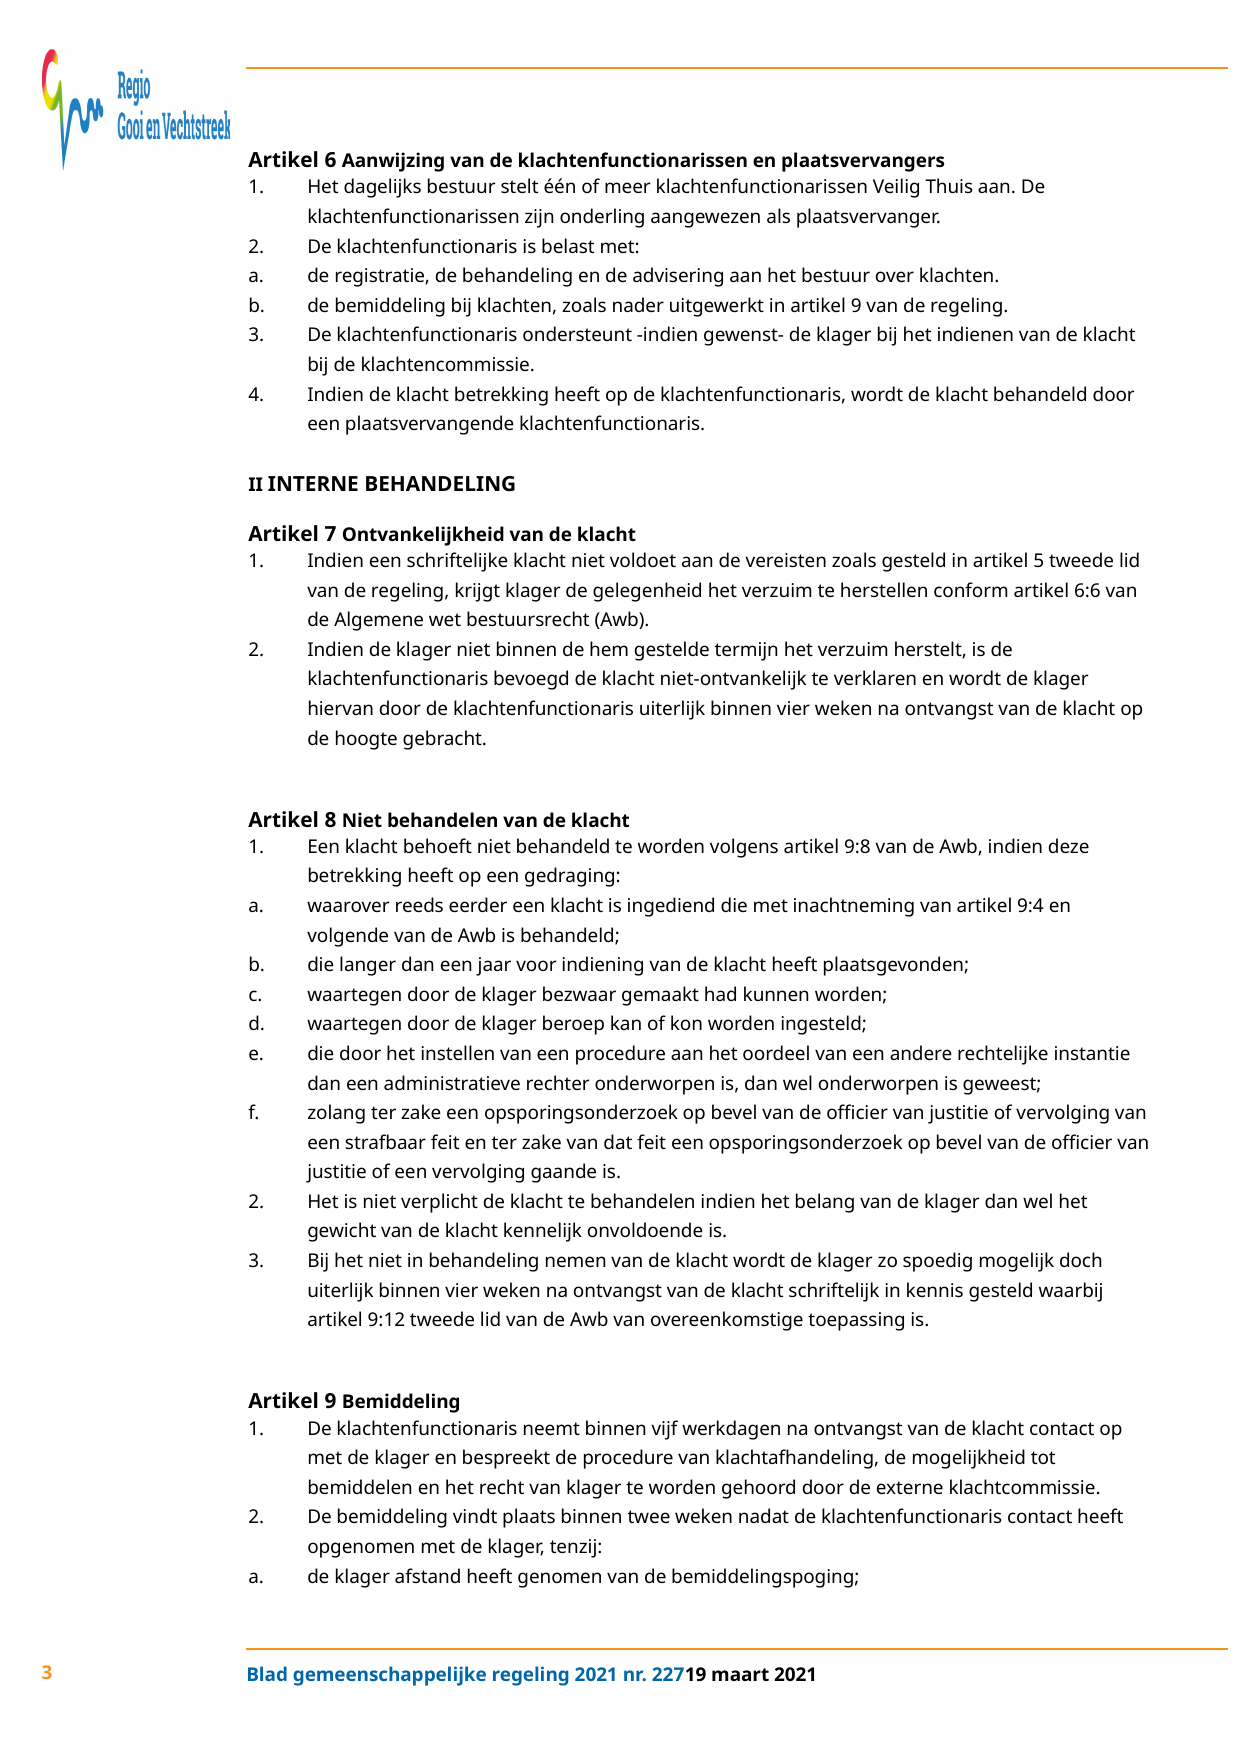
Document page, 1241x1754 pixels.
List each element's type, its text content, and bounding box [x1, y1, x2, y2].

list Het is niet verplicht de klacht te behandelen indien het belang van de klager dan wel het gewicht van de klacht kennelijk onvoldoende is. [248, 1188, 1152, 1243]
text Artikel 7 Ontvankelijkheid van de klacht [248, 519, 1152, 547]
list Het dagelijks bestuur stelt één of meer klachtenfunctionarissen Veilig Thuis aan. De klachtenfunctionarissen zijn onderling aangewezen als plaatsvervanger. [248, 174, 1152, 229]
list Indien de klager niet binnen de hem gestelde termijn het verzuim herstelt, is de klachtenfunctionaris bevoegd de klacht niet-ontvankelijk te verklaren en wordt de klager hiervan door de klachtenfunctionaris uiterlijk binnen vier weken na ontvangst van de klacht op de hoogte gebracht. [248, 636, 1152, 750]
list waarover reeds eerder een klacht is ingediend die met inachtneming van artikel 9:4 en volgende van de Awb is behandeld; [248, 892, 1152, 948]
list de registratie, de behandeling en de advisering aan het bestuur over klachten. [248, 262, 1152, 288]
list waartegen door de klager bezwaar gemaakt had kunnen worden; [248, 981, 1152, 1007]
text Artikel 8 Niet behandelen van de klacht [248, 805, 1152, 833]
text Artikel 9 Bemiddeling [248, 1386, 1152, 1415]
list die langer dan een jaar voor indiening van de klacht heeft plaatsgevonden; [248, 951, 1152, 977]
list De klachtenfunctionaris is belast met: [248, 233, 1152, 258]
list Een klacht behoeft niet behandeld te worden volgens artikel 9:8 van de Awb, indien deze betrekking heeft op een gedraging: [248, 833, 1152, 888]
list zolang ter zake een opsporingsonderzoek op bevel van de officier van justitie of vervolging van een strafbaar feit en ter zake van dat feit een opsporingsonderzoek op bevel van de officier van justitie of een vervolging gaande is. [248, 1099, 1152, 1184]
list Indien een schriftelijke klacht niet voldoet aan de vereisten zoals gesteld in artikel 5 tweede lid van de regeling, krijgt klager de gelegenheid het verzuim te herstellen conform artikel 6:6 van de Algemene wet bestuursrecht (Awb). [248, 547, 1152, 632]
list die door het instellen van een procedure aan het oordeel van een andere rechtelijke instantie dan een administratieve rechter onderworpen is, dan wel onderworpen is geweest; [248, 1040, 1152, 1096]
list Bij het niet in behandeling nemen van de klacht wordt de klager zo spoedig mogelijk doch uiterlijk binnen vier weken na ontvangst van de klacht schriftelijk in kennis gesteld waarbij artikel 9:12 tweede lid van de Awb van overeenkomstige toepassing is. [248, 1247, 1152, 1332]
list waartegen door de klager beroep kan of kon worden ingesteld; [248, 1011, 1152, 1036]
text Artikel 6 Aanwijzing van de klachtenfunctionarissen en plaatsvervangers [248, 145, 1152, 174]
list de bemiddeling bij klachten, zoals nader uitgewerkt in artikel 9 van de regeling. [248, 292, 1152, 318]
list Indien de klacht betrekking heeft op de klachtenfunctionaris, wordt de klacht behandeld door een plaatsvervangende klachtenfunctionaris. [248, 381, 1152, 436]
text II INTERNE BEHANDELING [248, 469, 1152, 498]
list de klager afstand heeft genomen van de bemiddelingspoging; [248, 1563, 1152, 1588]
list De klachtenfunctionaris ondersteunt -indien gewenst- de klager bij het indienen van de klacht bij de klachtencommissie. [248, 322, 1152, 377]
list De klachtenfunctionaris neemt binnen vijf werkdagen na ontvangst van de klacht contact op met de klager en bespreekt de procedure van klachtafhandeling, de mogelijkheid tot bemiddelen en het recht van klager te worden gehoord door de externe klachtcommissie. [248, 1415, 1152, 1500]
picture [41, 47, 231, 172]
list De bemiddeling vindt plaats binnen twee weken nadat de klachtenfunctionaris contact heeft opgenomen met de klager, tenzij: [248, 1504, 1152, 1559]
